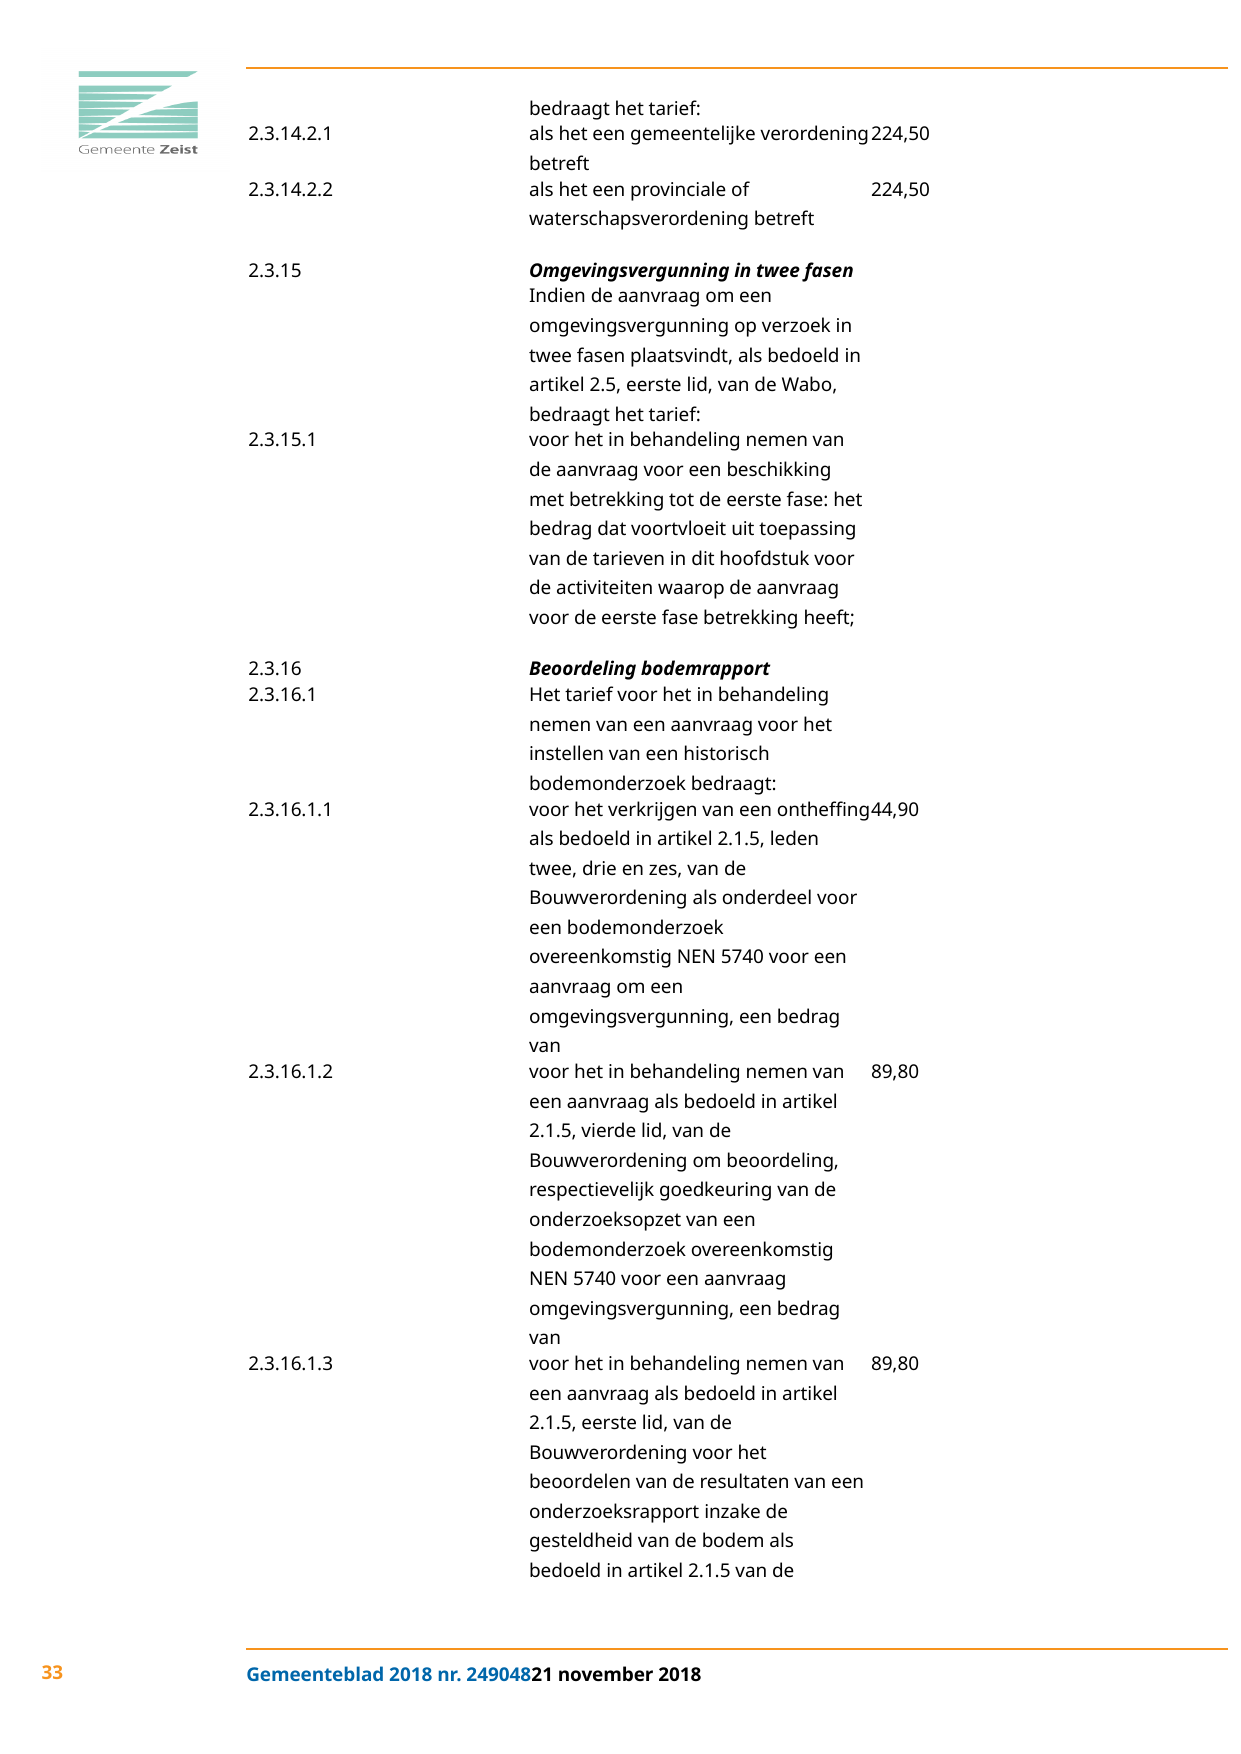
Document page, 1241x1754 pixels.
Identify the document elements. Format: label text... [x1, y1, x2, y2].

table_cell voor het in behandeling nemen van de aanvraag voor een beschikking met betrekking tot de eerste fase: het bedrag dat voortvloeit uit toepassing van de tarieven in dit hoofdstuk voor de activiteiten waarop de aanvraag voor de eerste fase betrekking heeft; [529, 427, 871, 630]
table_cell als het een gemeentelijke verordening betreft [529, 121, 871, 176]
table_cell voor het verkrijgen van een ontheffing als bedoeld in artikel 2.1.5, leden twee, drie en zes, van de Bouwverordening als onderdeel voor een bodemonderzoek overeenkomstig NEN 5740 voor een aanvraag om een omgevingsvergunning, een bedrag van [529, 796, 871, 1058]
table_cell 2.3.16.1 [248, 681, 529, 796]
table_cell 2.3.14.2.2 [248, 176, 529, 231]
table_cell 89,80 [871, 1058, 1152, 1350]
picture [41, 47, 231, 172]
table_cell 2.3.16.1.3 [248, 1350, 529, 1583]
table_cell 89,80 [871, 1350, 1152, 1583]
table_cell [871, 283, 1152, 427]
table_cell 44,90 [871, 796, 1152, 1058]
table_cell [248, 630, 529, 656]
table_cell [871, 427, 1152, 630]
table_cell 2.3.16 [248, 656, 529, 681]
table_cell bedraagt het tarief: [529, 95, 871, 121]
table_cell 2.3.14.2.1 [248, 121, 529, 176]
table_cell [248, 95, 529, 121]
table_cell voor het in behandeling nemen van een aanvraag als bedoeld in artikel 2.1.5, eerste lid, van de Bouwverordening voor het beoordelen van de resultaten van een onderzoeksrapport inzake de gesteldheid van de bodem als bedoeld in artikel 2.1.5 van de [529, 1350, 871, 1583]
table_cell 2.3.16.1.1 [248, 796, 529, 1058]
table_cell [529, 630, 871, 656]
table_cell [529, 231, 871, 257]
table_cell [871, 656, 1152, 681]
table_cell [871, 681, 1152, 796]
table_cell [248, 231, 529, 257]
table_cell Het tarief voor het in behandeling nemen van een aanvraag voor het instellen van een historisch bodemonderzoek bedraagt: [529, 681, 871, 796]
table_cell [871, 630, 1152, 656]
table_cell Beoordeling bodemrapport [529, 656, 871, 681]
table_cell 2.3.15.1 [248, 427, 529, 630]
table_cell [871, 95, 1152, 121]
table_cell 2.3.15 [248, 257, 529, 283]
table_cell 2.3.16.1.2 [248, 1058, 529, 1350]
table_cell Omgevingsvergunning in twee fasen [529, 257, 871, 283]
table_cell voor het in behandeling nemen van een aanvraag als bedoeld in artikel 2.1.5, vierde lid, van de Bouwverordening om beoordeling, respectievelijk goedkeuring van de onderzoeksopzet van een bodemonderzoek overeenkomstig NEN 5740 voor een aanvraag omgevingsvergunning, een bedrag van [529, 1058, 871, 1350]
table_cell [871, 231, 1152, 257]
table_cell 224,50 [871, 176, 1152, 231]
table_cell 224,50 [871, 121, 1152, 176]
table_cell Indien de aanvraag om een omgevingsvergunning op verzoek in twee fasen plaatsvindt, als bedoeld in artikel 2.5, eerste lid, van de Wabo, bedraagt het tarief: [529, 283, 871, 427]
table_cell [248, 283, 529, 427]
table_cell als het een provinciale of waterschapsverordening betreft [529, 176, 871, 231]
table_cell [871, 257, 1152, 283]
